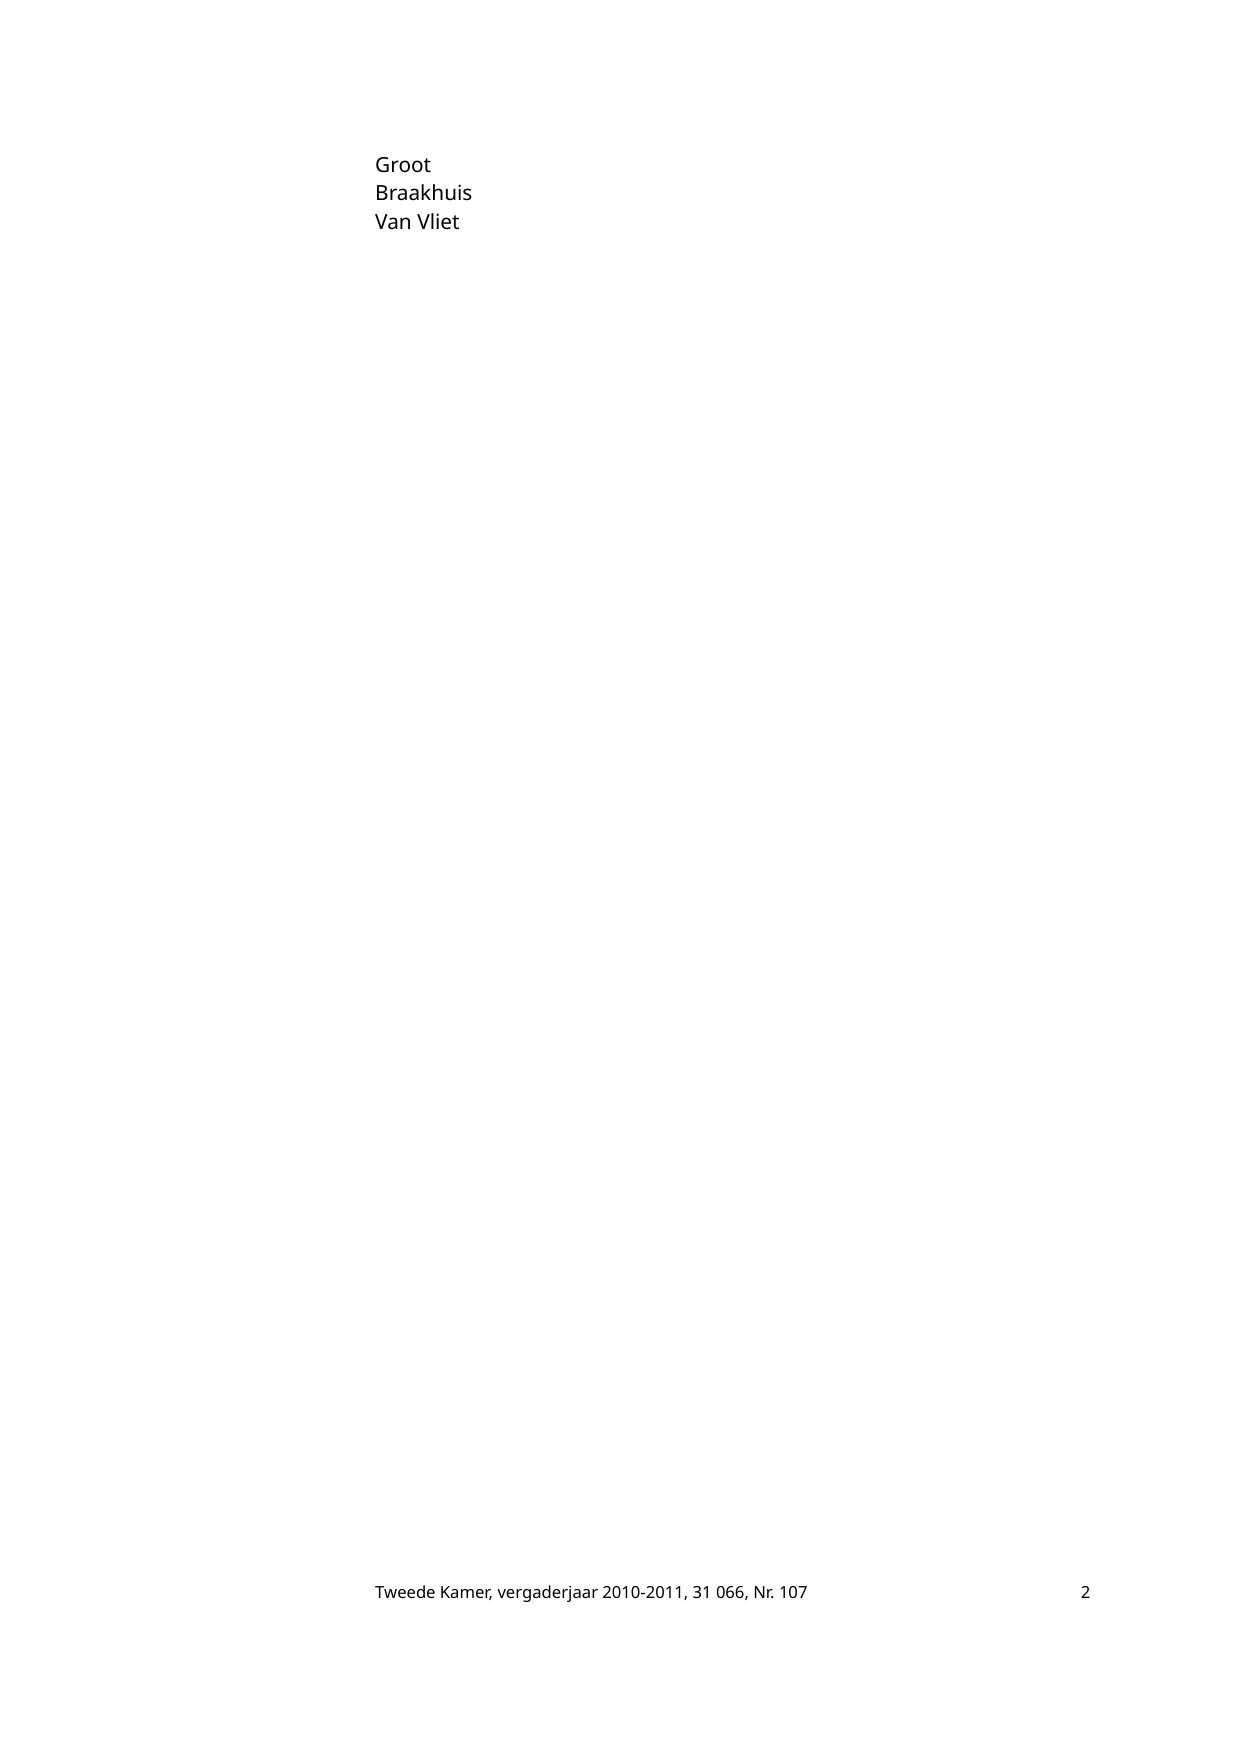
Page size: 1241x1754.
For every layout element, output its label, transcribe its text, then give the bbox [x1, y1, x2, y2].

text Groot [375, 150, 1090, 178]
text Braakhuis [375, 178, 1090, 207]
text Van Vliet [375, 207, 1090, 235]
